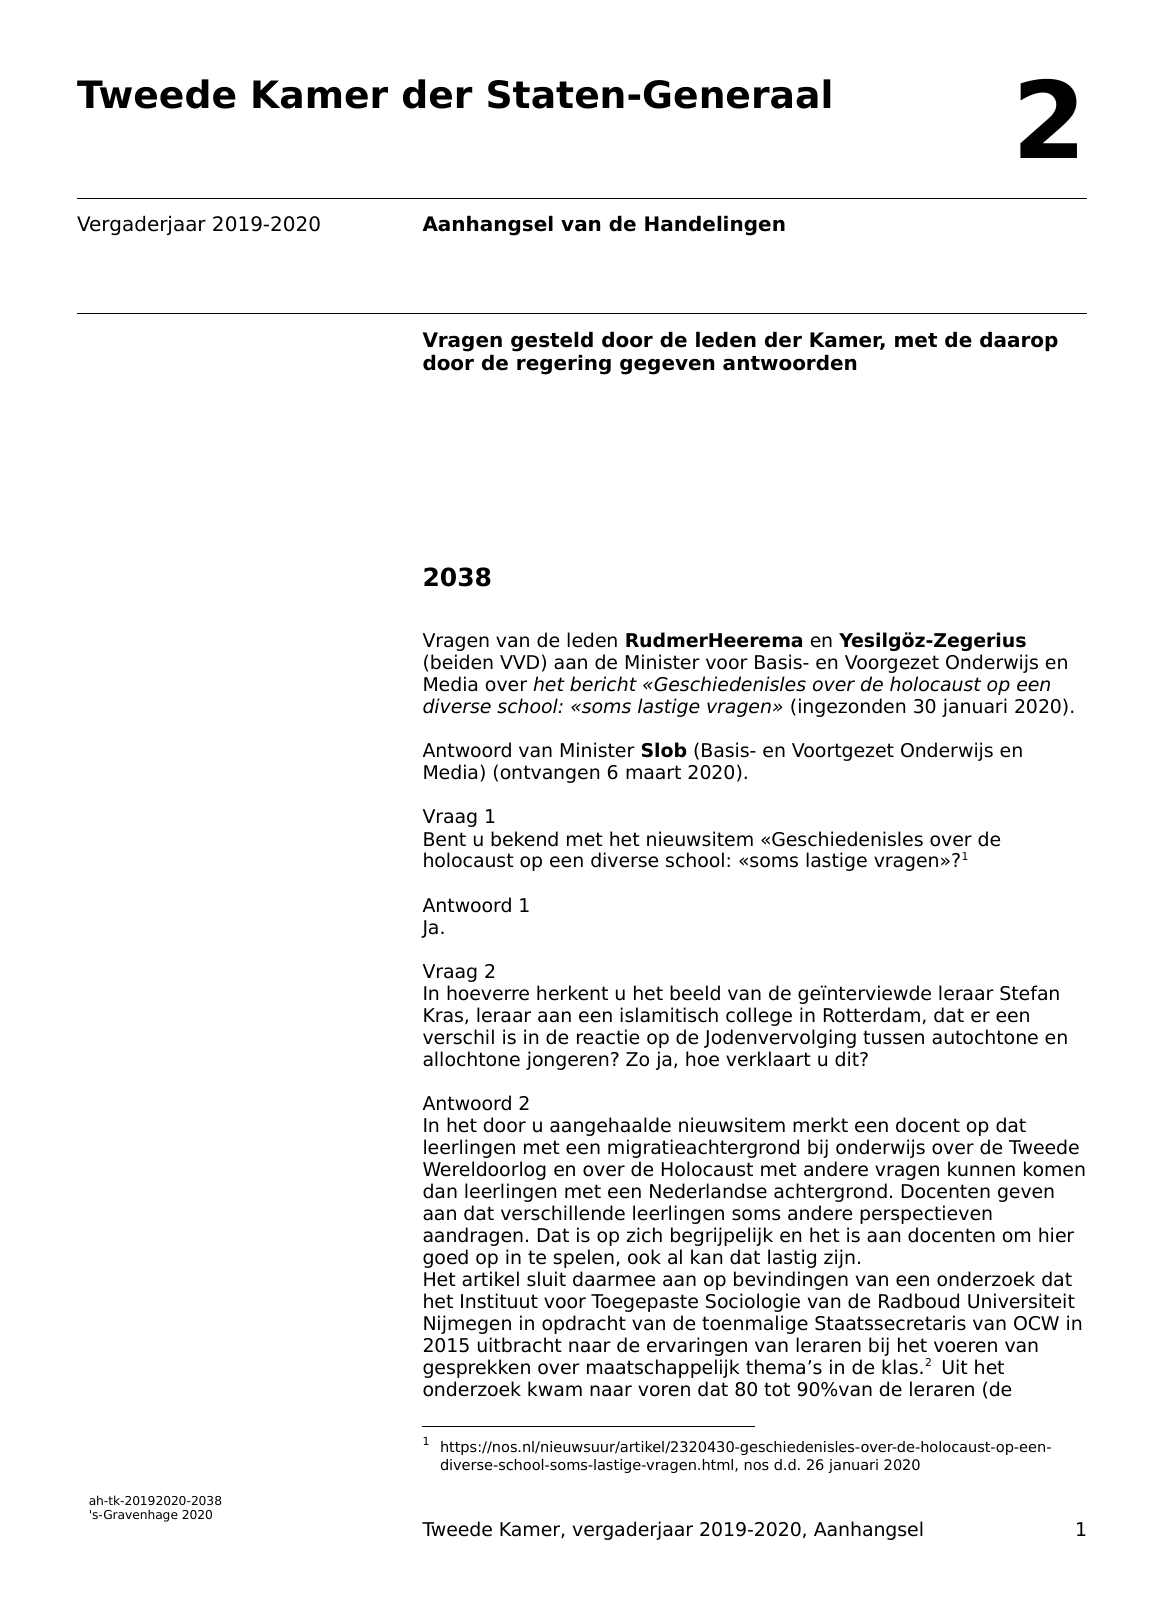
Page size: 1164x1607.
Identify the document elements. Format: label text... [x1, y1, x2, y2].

text https://nos.nl/nieuwsuur/artikel/2320430-geschiedenisles-over-de-holocaust-op-een-diverse-school-soms-lastige-vragen.html, nos d.d. 26 januari 2020 [422, 1435, 1087, 1474]
text In hoeverre herkent u het beeld van de geïnterviewde leraar Stefan Kras, leraar aan een islamitisch college in Rotterdam, dat er een verschil is in de reactie op de Jodenvervolging tussen autochtone en allochtone jongeren? Zo ja, hoe verklaart u dit? [422, 983, 1087, 1071]
text ah-tk-20192020-2038 [88, 1494, 323, 1508]
text Ja. [422, 917, 1087, 938]
text Het artikel sluit daarmee aan op bevindingen van een onderzoek dat het Instituut voor Toegepaste Sociologie van de Radboud Universiteit Nijmegen in opdracht van de toenmalige Staatssecretaris van OCW in 2015 uitbracht naar de ervaringen van leraren bij het voeren van gesprekken over maatschappelijk thema’s in de klas. Uit het onderzoek kwam naar voren dat 80 tot 90%van de leraren (de [422, 1269, 1087, 1401]
text Antwoord 1 [422, 894, 1087, 917]
text Bent u bekend met het nieuwsitem «Geschiedenisles over de holocaust op een diverse school: «soms lastige vragen»? [422, 828, 1087, 872]
table_cell Aanhangsel van de Handelingen [422, 199, 1087, 313]
table_cell Vragen gesteld door de leden der Kamer, met de daarop door de regering gegeven antwoorden [422, 314, 1087, 375]
table_header 2 [886, 59, 1087, 198]
text In het door u aangehaalde nieuwsitem merkt een docent op dat leerlingen met een migratieachtergrond bij onderwijs over de Tweede Wereldoorlog en over de Holocaust met andere vragen kunnen komen dan leerlingen met een Nederlandse achtergrond. Docenten geven aan dat verschillende leerlingen soms andere perspectieven aandragen. Dat is op zich begrijpelijk en het is aan docenten om hier goed op in te spelen, ook al kan dat lastig zijn. [422, 1115, 1087, 1269]
table_header Tweede Kamer der Staten-Generaal [77, 59, 886, 198]
text Vraag 2 [422, 961, 1087, 983]
text 's-Gravenhage 2020 [88, 1508, 323, 1522]
text Antwoord 2 [422, 1093, 1087, 1115]
text 2038 [422, 563, 1087, 592]
table_cell [77, 314, 422, 375]
text Antwoord van Minister Slob (Basis- en Voortgezet Onderwijs en Media) (ontvangen 6 maart 2020). [422, 740, 1087, 784]
text Vragen van de leden RudmerHeerema en Yesilgöz-Zegerius (beiden VVD) aan de Minister voor Basis- en Voorgezet Onderwijs en Media over het bericht «Geschiedenisles over de holocaust op een diverse school: «soms lastige vragen» (ingezonden 30 januari 2020). [422, 630, 1087, 718]
text Vraag 1 [422, 806, 1087, 828]
table_cell Vergaderjaar 2019-2020 [77, 199, 422, 313]
